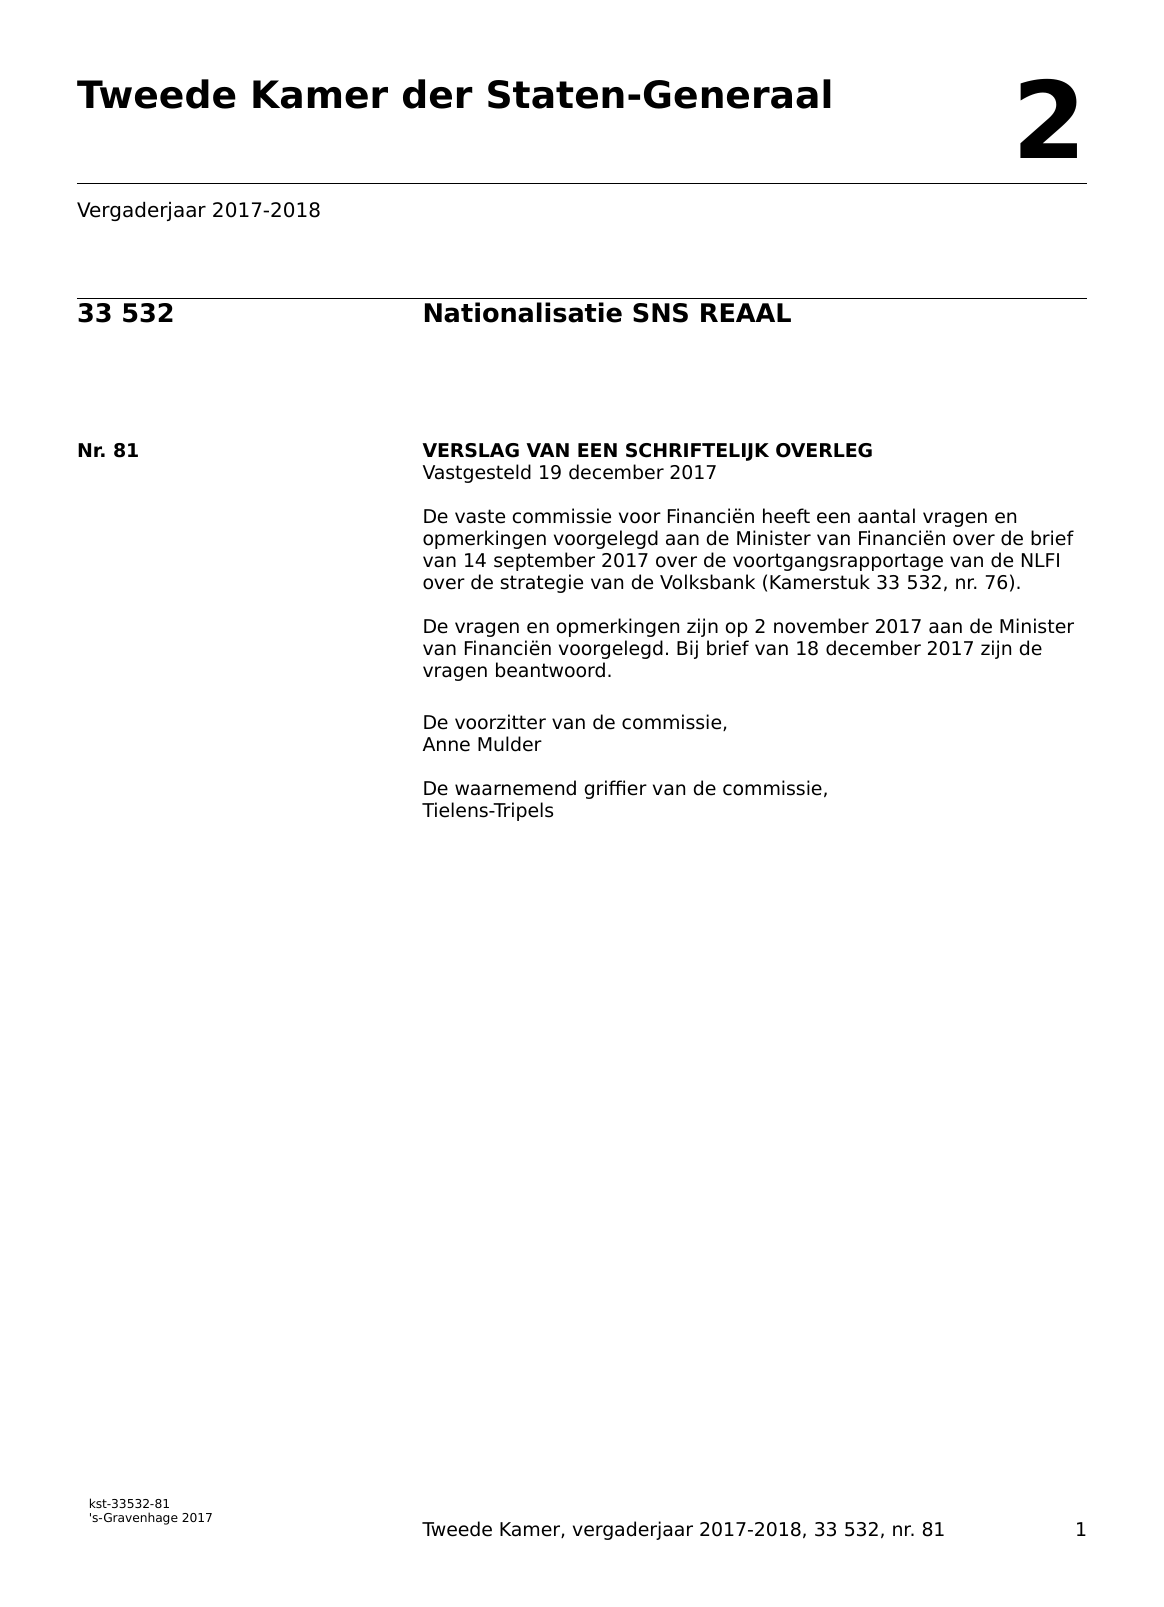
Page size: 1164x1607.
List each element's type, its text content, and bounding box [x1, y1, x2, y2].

text Vastgesteld 19 december 2017 [422, 462, 1087, 484]
table_header Tweede Kamer der Staten-Generaal [77, 59, 886, 183]
text De vragen en opmerkingen zijn op 2 november 2017 aan de Minister van Financiën voorgelegd. Bij brief van 18 december 2017 zijn de vragen beantwoord. [422, 616, 1087, 682]
subtitle 33 532 Nationalisatie SNS REAAL [77, 299, 1087, 329]
text De waarnemend griffier van de commissie, Tielens-Tripels [422, 778, 1087, 822]
subtitle Nr. 81 VERSLAG VAN EEN SCHRIFTELIJK OVERLEG [77, 440, 1087, 462]
text De voorzitter van de commissie, Anne Mulder [422, 712, 1087, 756]
table_cell Vergaderjaar 2017-2018 [77, 184, 1087, 298]
text 's-Gravenhage 2017 [88, 1511, 323, 1525]
text De vaste commissie voor Financiën heeft een aantal vragen en opmerkingen voorgelegd aan de Minister van Financiën over de brief van 14 september 2017 over de voortgangsrapportage van de NLFI over de strategie van de Volksbank (Kamerstuk 33 532, nr. 76). [422, 506, 1087, 594]
table_header 2 [886, 59, 1087, 183]
text kst-33532-81 [88, 1497, 323, 1511]
